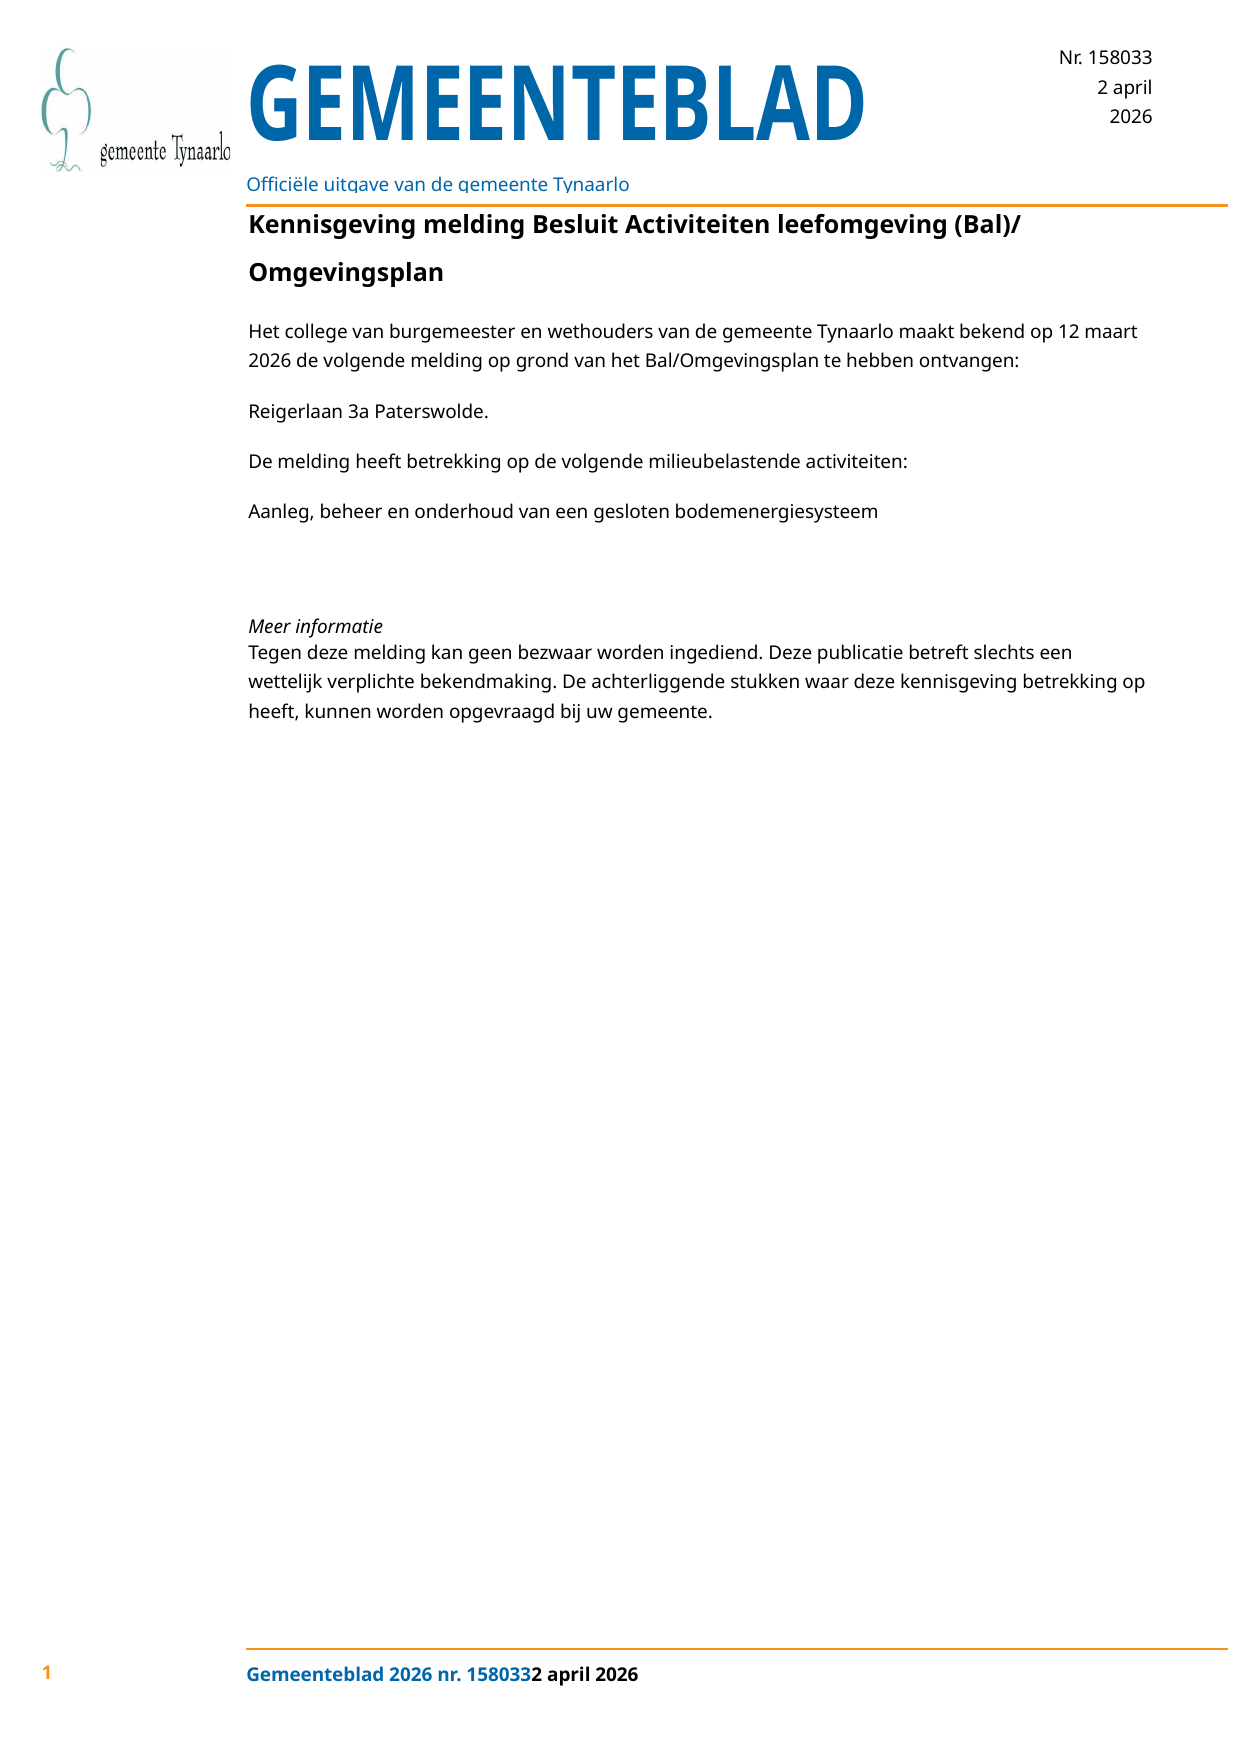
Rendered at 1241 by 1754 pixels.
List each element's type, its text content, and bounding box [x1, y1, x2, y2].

text Aanleg, beheer en onderhoud van een gesloten bodemenergiesysteem [248, 499, 1152, 524]
text Reigerlaan 3a Paterswolde. [248, 398, 1152, 424]
text Kennisgeving melding Besluit Activiteiten leefomgeving (Bal)/ Omgevingsplan [248, 207, 1152, 288]
text Tegen deze melding kan geen bezwaar worden ingediend. Deze publicatie betreft slechts een wettelijk verplichte bekendmaking. De achterliggende stukken waar deze kennisgeving betrekking op heeft, kunnen worden opgevraagd bij uw gemeente. [248, 639, 1152, 724]
text Meer informatie [248, 613, 1152, 639]
text Het college van burgemeester en wethouders van de gemeente Tynaarlo maakt bekend op 12 maart 2026 de volgende melding op grond van het Bal/Omgevingsplan te hebben ontvangen: [248, 318, 1152, 373]
text De melding heeft betrekking op de volgende milieubelastende activiteiten: [248, 448, 1152, 474]
picture [41, 47, 231, 172]
